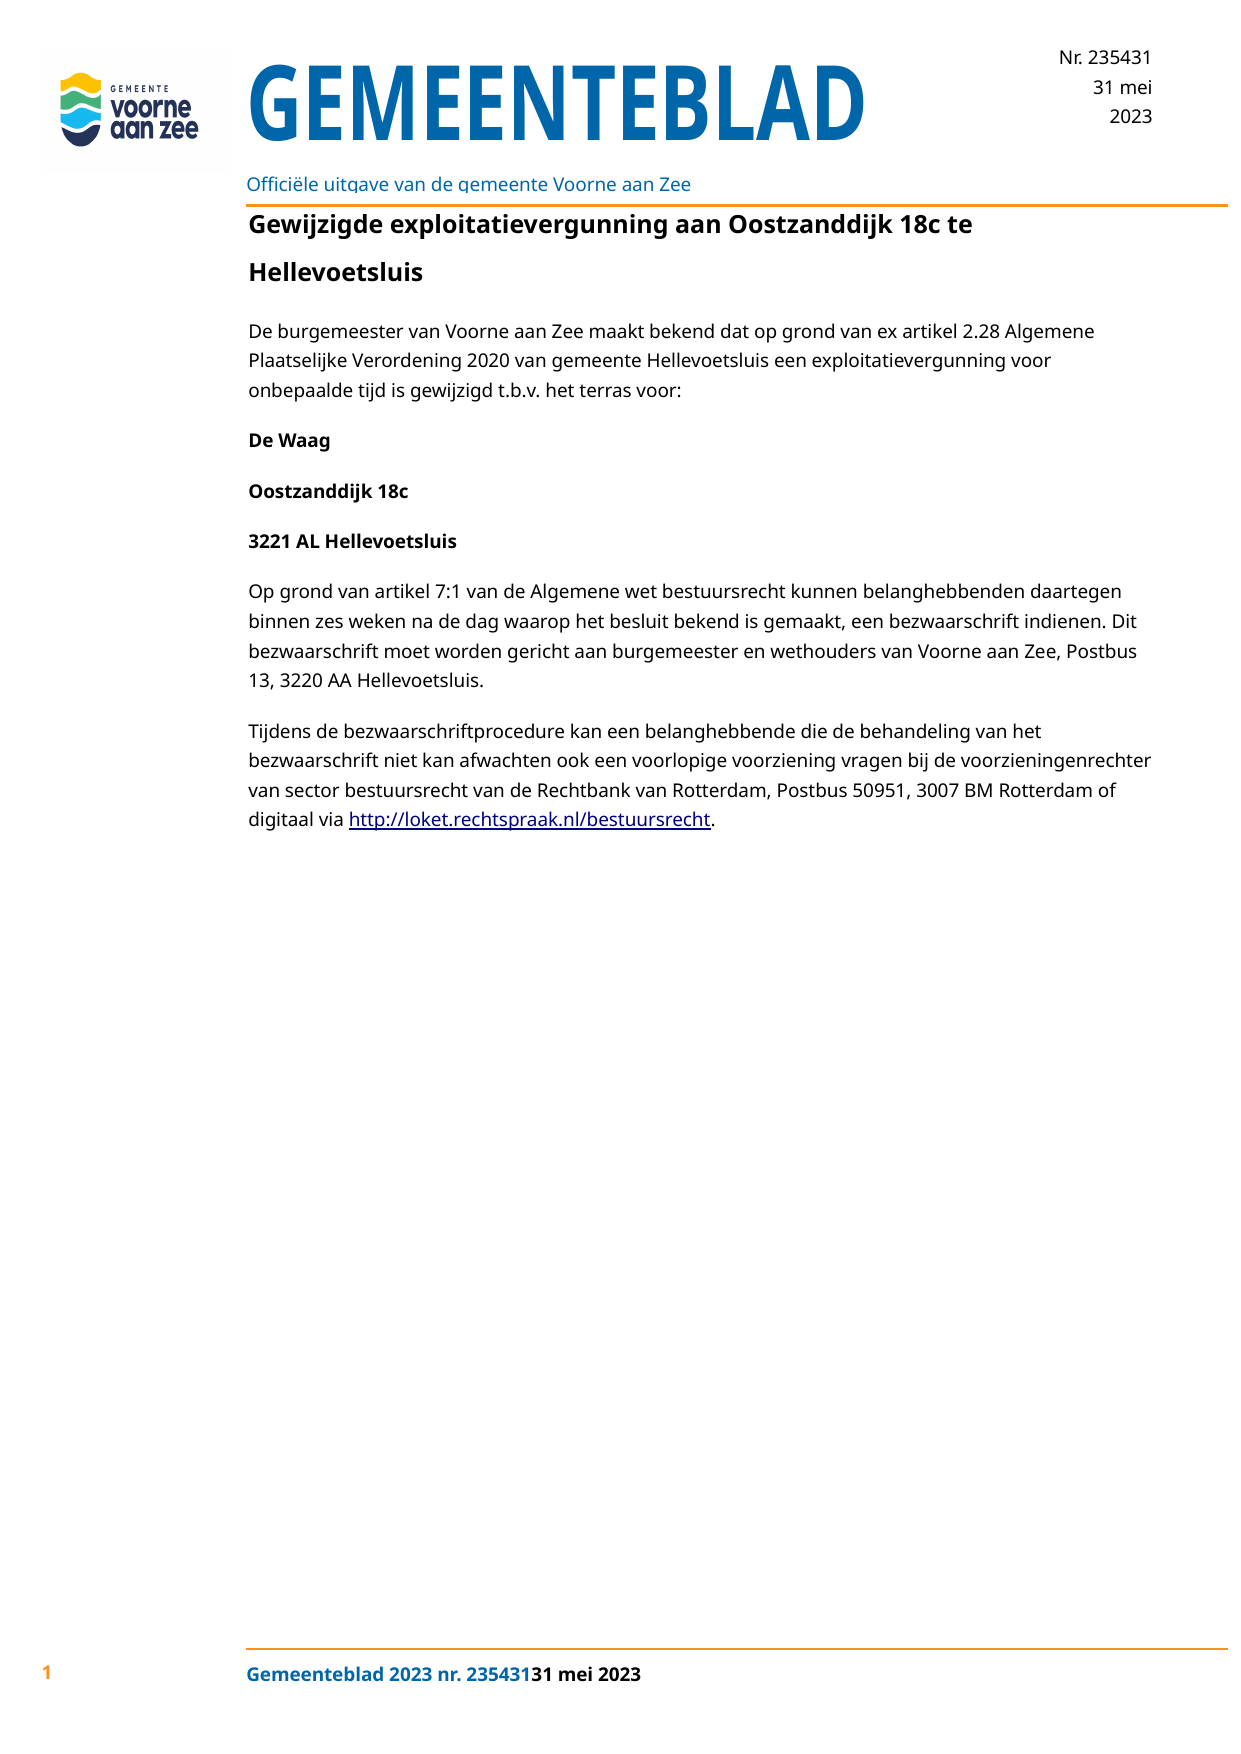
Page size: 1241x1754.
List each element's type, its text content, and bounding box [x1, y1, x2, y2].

text Op grond van artikel 7:1 van de Algemene wet bestuursrecht kunnen belanghebbenden daartegen binnen zes weken na de dag waarop het besluit bekend is gemaakt, een bezwaarschrift indienen. Dit bezwaarschrift moet worden gericht aan burgemeester en wethouders van Voorne aan Zee, Postbus 13, 3220 AA Hellevoetsluis. [248, 579, 1152, 693]
text De Waag [248, 427, 1152, 453]
picture [41, 47, 231, 172]
text Gewijzigde exploitatievergunning aan Oostzanddijk 18c te Hellevoetsluis [248, 207, 1152, 288]
text 3221 AL Hellevoetsluis [248, 528, 1152, 554]
text Oostzanddijk 18c [248, 478, 1152, 504]
text Tijdens de bezwaarschriftprocedure kan een belanghebbende die de behandeling van het bezwaarschrift niet kan afwachten ook een voorlopige voorziening vragen bij de voorzieningenrechter van sector bestuursrecht van de Rechtbank van Rotterdam, Postbus 50951, 3007 BM Rotterdam of digitaal via http://loket.rechtspraak.nl/bestuursrecht. [248, 718, 1152, 832]
text De burgemeester van Voorne aan Zee maakt bekend dat op grond van ex artikel 2.28 Algemene Plaatselijke Verordening 2020 van gemeente Hellevoetsluis een exploitatievergunning voor onbepaalde tijd is gewijzigd t.b.v. het terras voor: [248, 318, 1152, 403]
